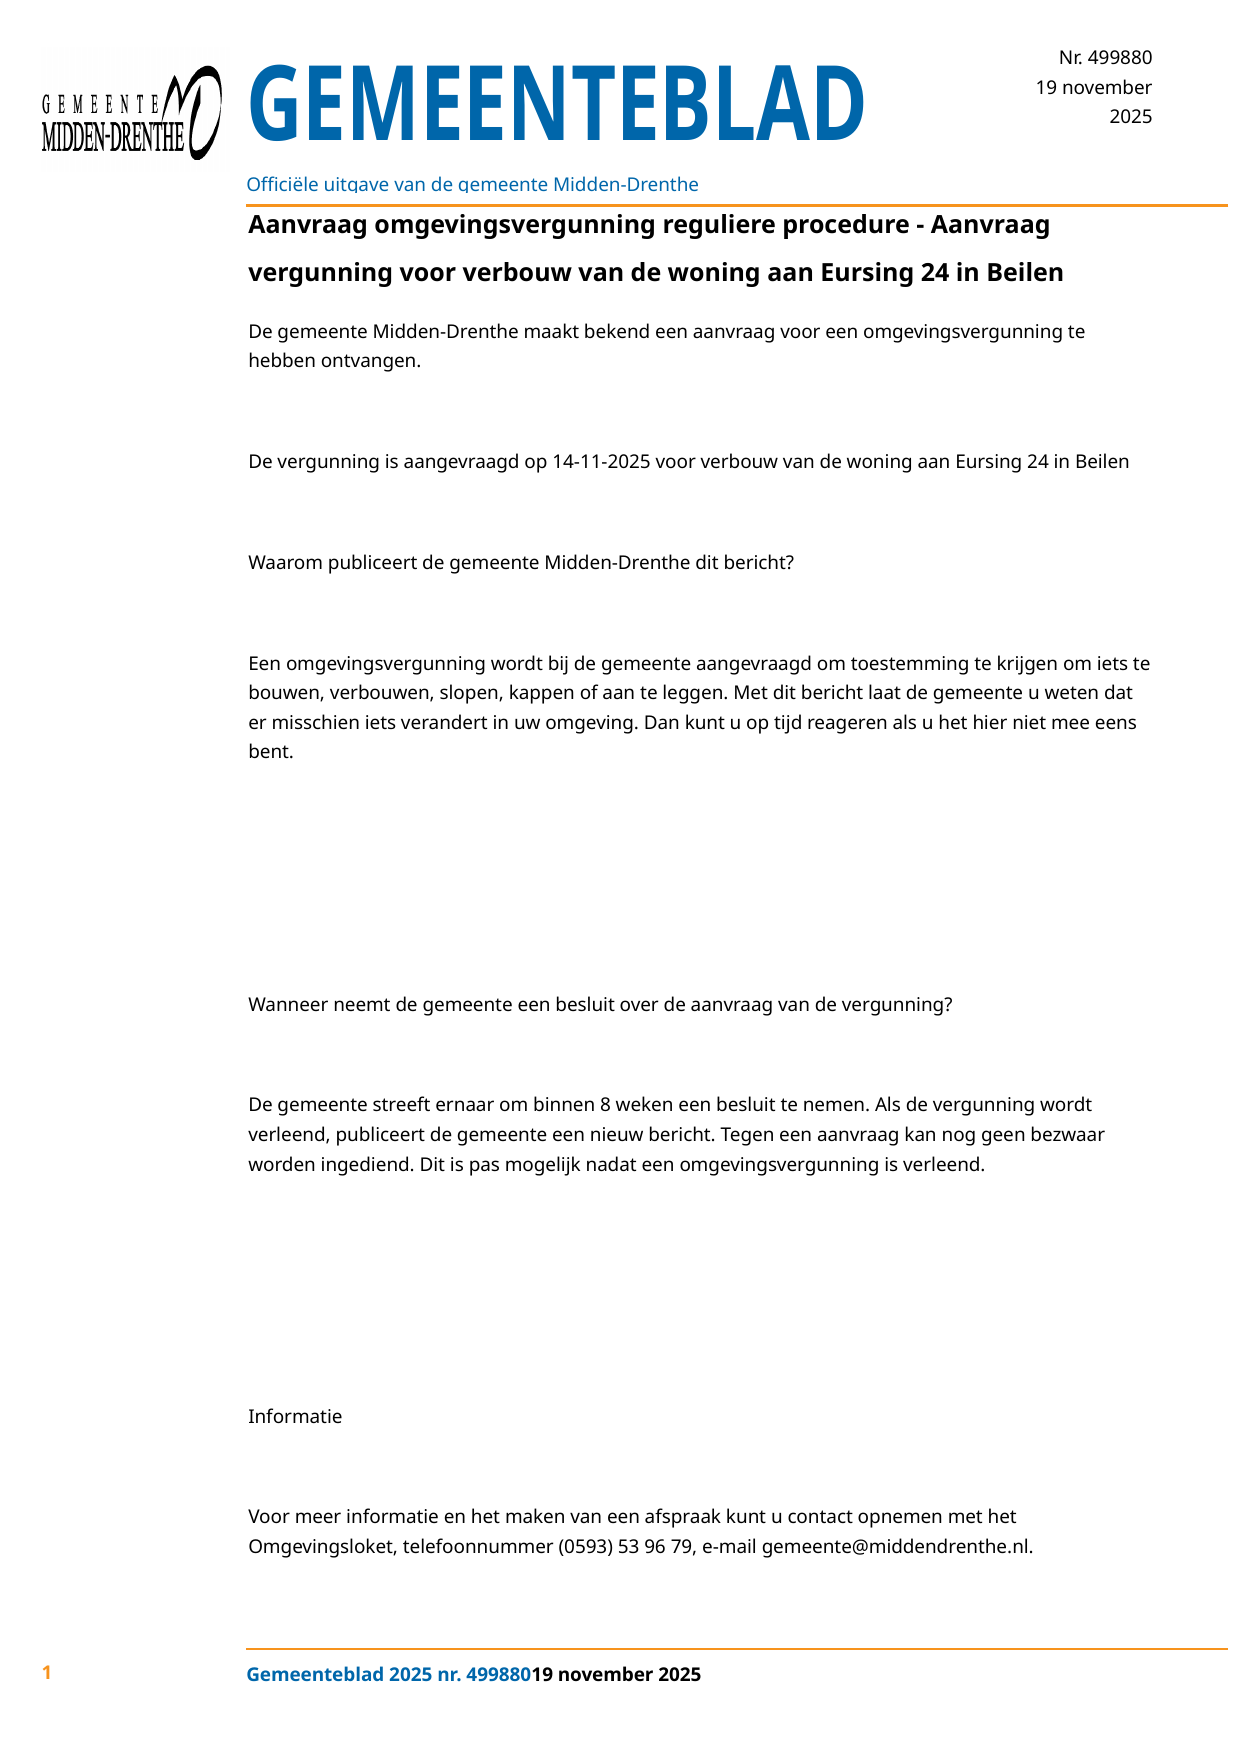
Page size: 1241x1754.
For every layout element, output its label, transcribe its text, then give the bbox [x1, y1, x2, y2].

text De gemeente Midden-Drenthe maakt bekend een aanvraag voor een omgevingsvergunning te hebben ontvangen. [248, 318, 1152, 373]
picture [41, 47, 231, 172]
text Voor meer informatie en het maken van een afspraak kunt u contact opnemen met het Omgevingsloket, telefoonnummer (0593) 53 96 79, e-mail gemeente@middendrenthe.nl. [248, 1504, 1152, 1559]
text Aanvraag omgevingsvergunning reguliere procedure - Aanvraag vergunning voor verbouw van de woning aan Eursing 24 in Beilen [248, 207, 1152, 288]
text Waarom publiceert de gemeente Midden-Drenthe dit bericht? [248, 549, 1152, 575]
text De gemeente streeft ernaar om binnen 8 weken een besluit te nemen. Als de vergunning wordt verleend, publiceert de gemeente een nieuw bericht. Tegen een aanvraag kan nog geen bezwaar worden ingediend. Dit is pas mogelijk nadat een omgevingsvergunning is verleend. [248, 1092, 1152, 1177]
text Informatie [248, 1403, 1152, 1429]
text De vergunning is aangevraagd op 14-11-2025 voor verbouw van de woning aan Eursing 24 in Beilen [248, 448, 1152, 474]
text Een omgevingsvergunning wordt bij de gemeente aangevraagd om toestemming te krijgen om iets te bouwen, verbouwen, slopen, kappen of aan te leggen. Met dit bericht laat de gemeente u weten dat er misschien iets verandert in uw omgeving. Dan kunt u op tijd reageren als u het hier niet mee eens bent. [248, 650, 1152, 764]
text Wanneer neemt de gemeente een besluit over de aanvraag van de vergunning? [248, 991, 1152, 1017]
